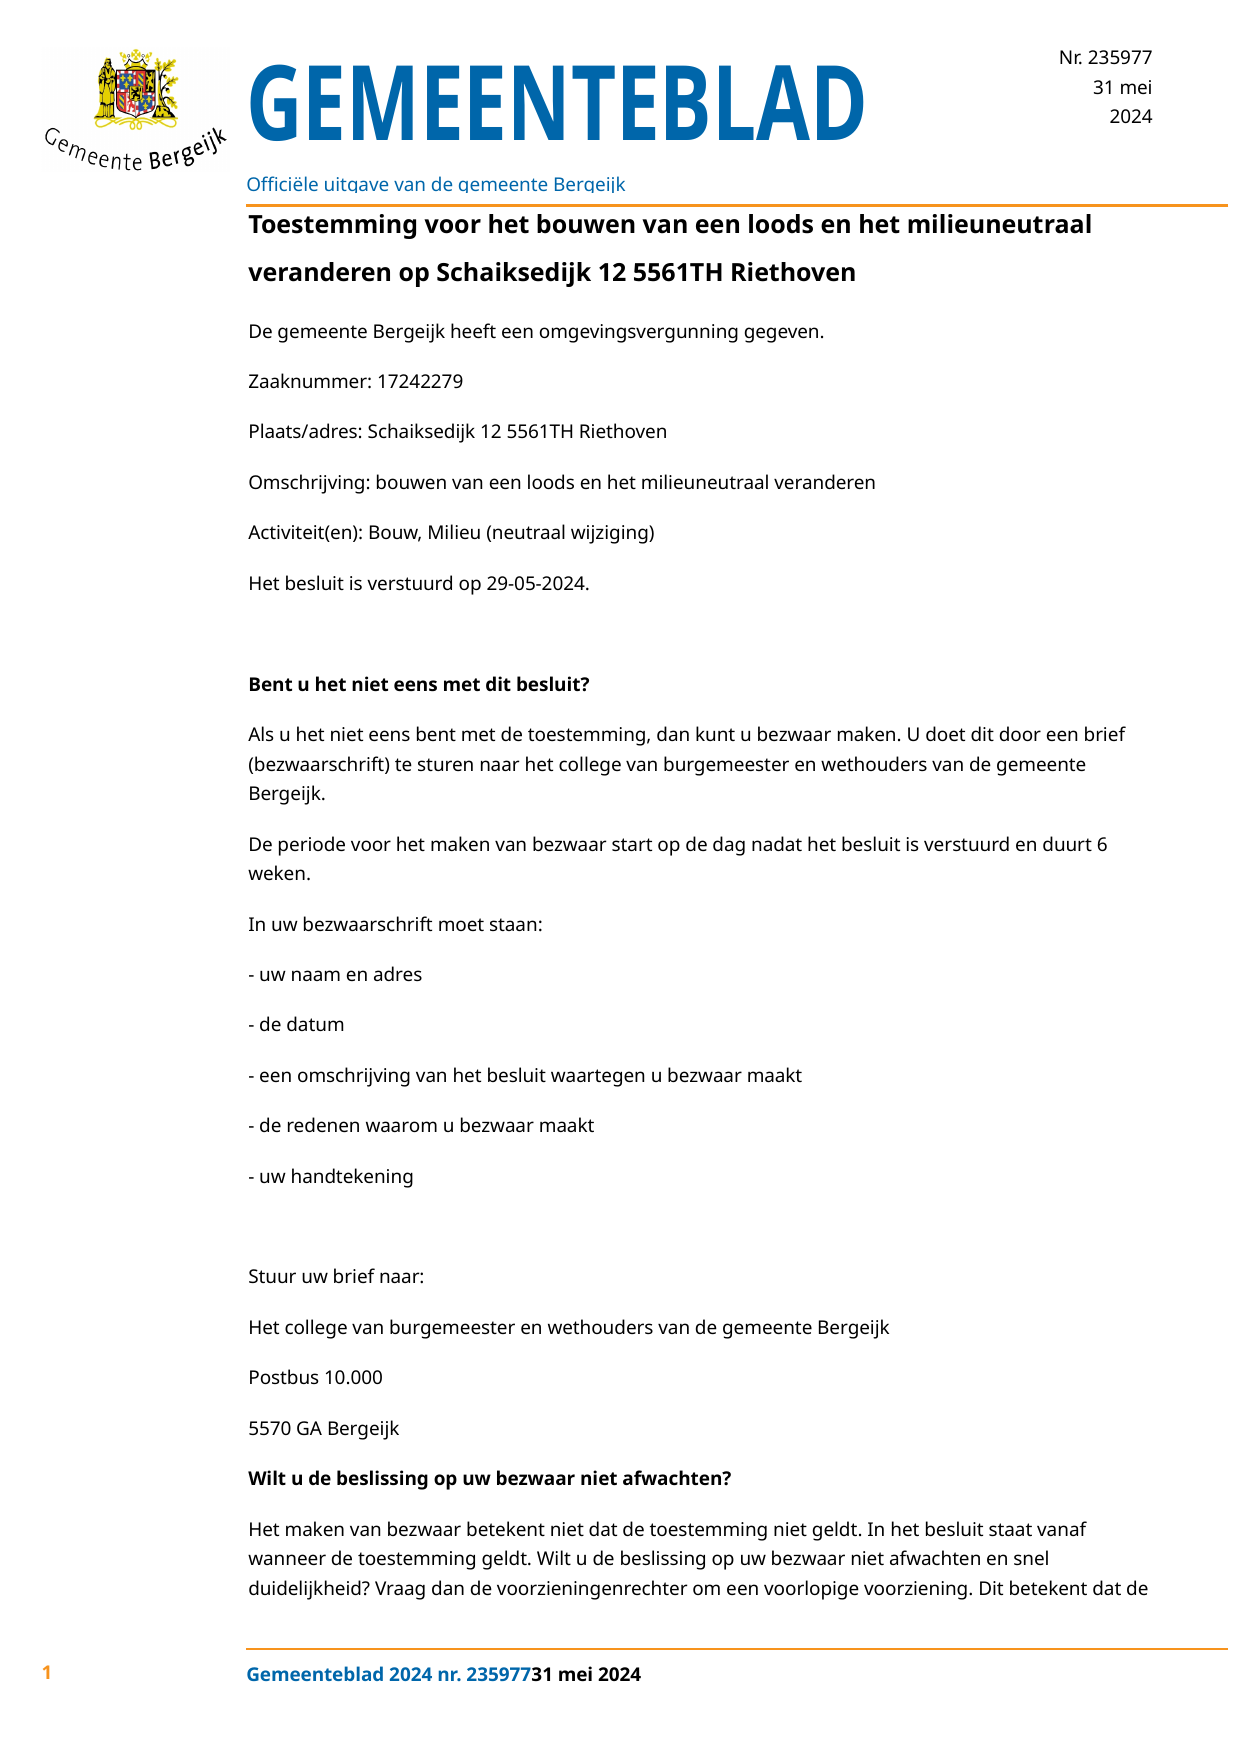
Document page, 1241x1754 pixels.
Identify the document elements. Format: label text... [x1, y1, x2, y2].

text Als u het niet eens bent met de toestemming, dan kunt u bezwaar maken. U doet dit door een brief (bezwaarschrift) te sturen naar het college van burgemeester en wethouders van de gemeente Bergeijk. [248, 721, 1152, 806]
text - uw handtekening [248, 1163, 1152, 1189]
text - de datum [248, 1012, 1152, 1037]
text Het besluit is verstuurd op 29-05-2024. [248, 570, 1152, 596]
text Activiteit(en): Bouw, Milieu (neutraal wijziging) [248, 519, 1152, 545]
text 5570 GA Bergeijk [248, 1415, 1152, 1441]
text - een omschrijving van het besluit waartegen u bezwaar maakt [248, 1062, 1152, 1088]
text - uw naam en adres [248, 961, 1152, 987]
text Bent u het niet eens met dit besluit? [248, 671, 1152, 697]
text Het maken van bezwaar betekent niet dat de toestemming niet geldt. In het besluit staat vanaf wanneer de toestemming geldt. Wilt u de beslissing op uw bezwaar niet afwachten en snel duidelijkheid? Vraag dan de voorzieningenrechter om een voorlopige voorziening. Dit betekent dat de [248, 1516, 1152, 1601]
text Toestemming voor het bouwen van een loods en het milieuneutraal veranderen op Schaiksedijk 12 5561TH Riethoven [248, 207, 1152, 288]
text Zaaknummer: 17242279 [248, 368, 1152, 394]
text De periode voor het maken van bezwaar start op de dag nadat het besluit is verstuurd en duurt 6 weken. [248, 831, 1152, 886]
text Plaats/adres: Schaiksedijk 12 5561TH Riethoven [248, 419, 1152, 444]
text Het college van burgemeester en wethouders van de gemeente Bergeijk [248, 1314, 1152, 1340]
picture [41, 47, 231, 172]
text In uw bezwaarschrift moet staan: [248, 911, 1152, 937]
text De gemeente Bergeijk heeft een omgevingsvergunning gegeven. [248, 318, 1152, 344]
text - de redenen waarom u bezwaar maakt [248, 1112, 1152, 1138]
text Omschrijving: bouwen van een loods en het milieuneutraal veranderen [248, 469, 1152, 495]
text Wilt u de beslissing op uw bezwaar niet afwachten? [248, 1465, 1152, 1491]
text Postbus 10.000 [248, 1364, 1152, 1390]
text Stuur uw brief naar: [248, 1264, 1152, 1289]
